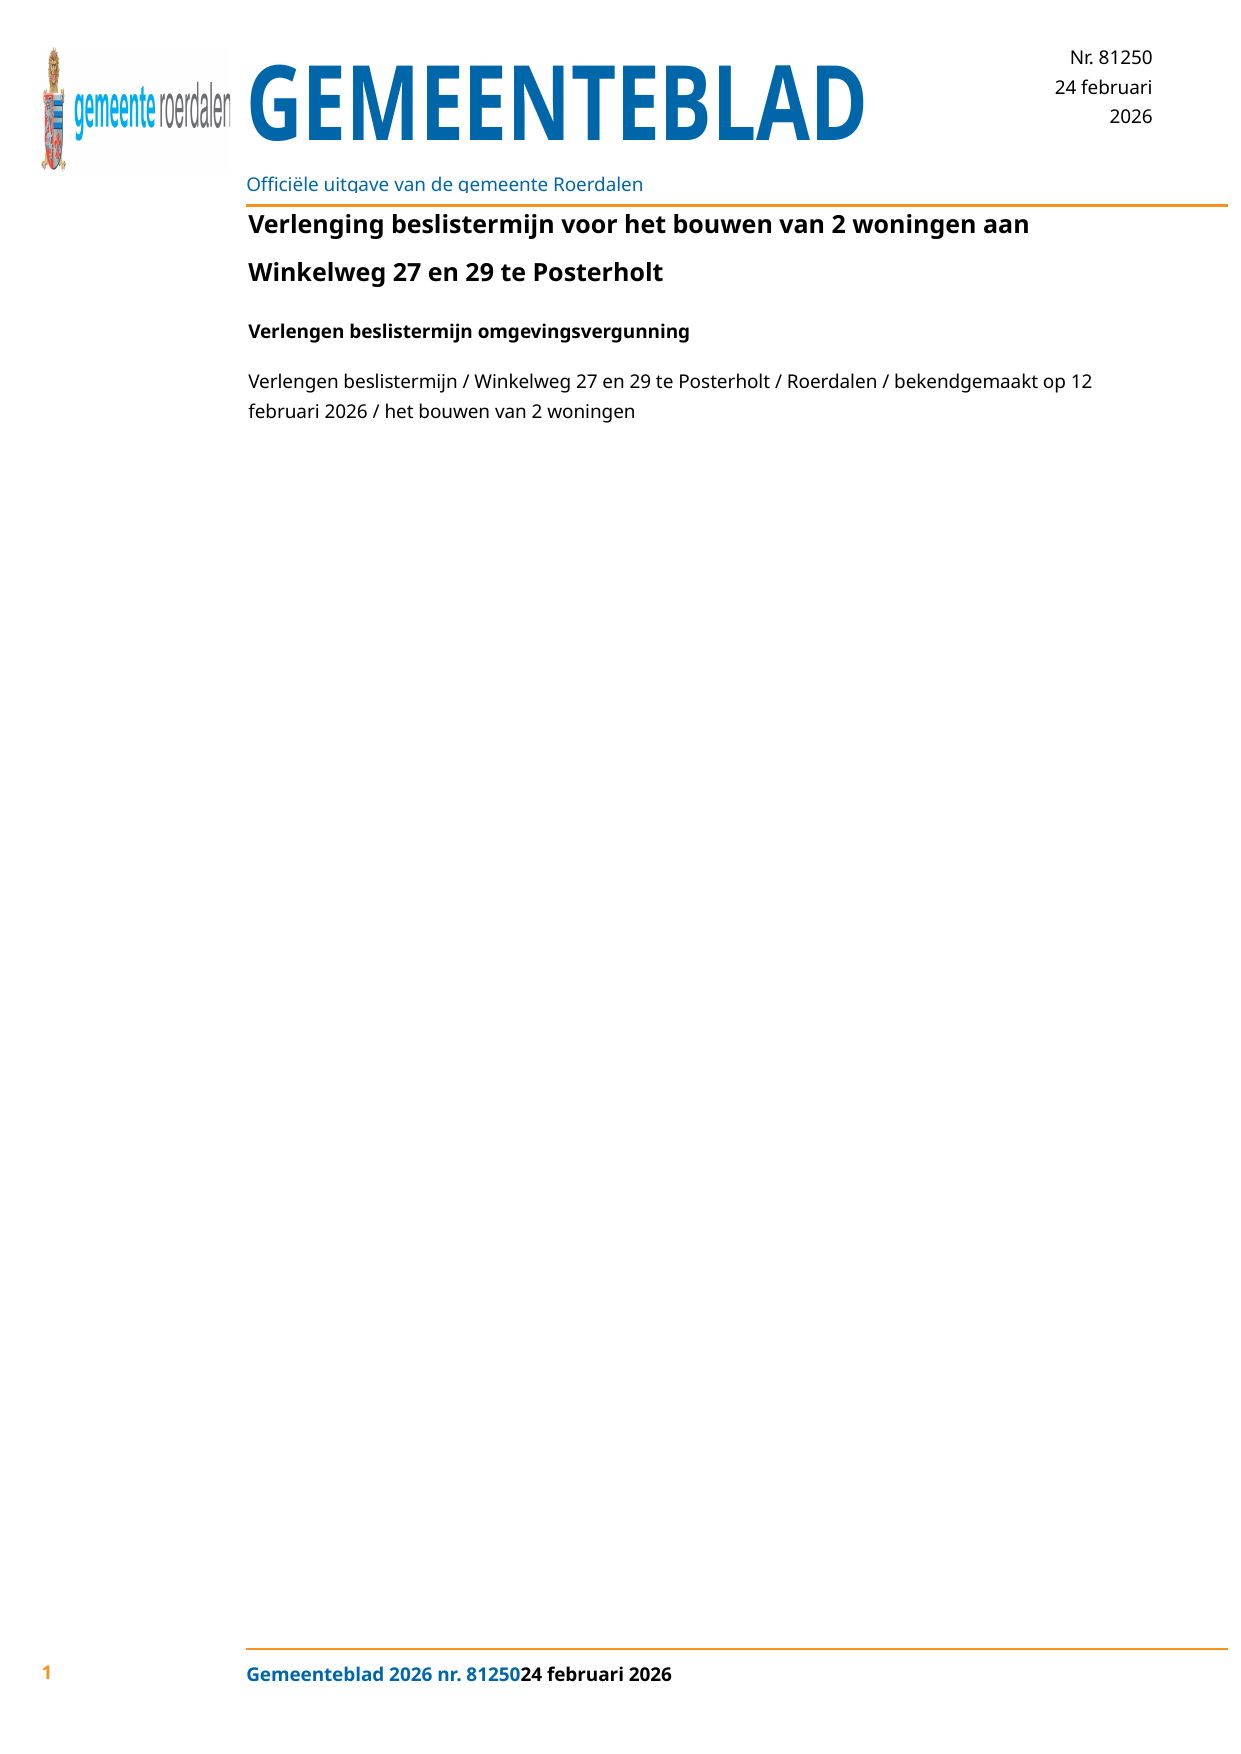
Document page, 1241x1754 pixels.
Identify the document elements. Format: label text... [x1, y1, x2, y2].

text Verlengen beslistermijn omgevingsvergunning [248, 318, 1152, 344]
picture [41, 47, 231, 172]
text Verlengen beslistermijn / Winkelweg 27 en 29 te Posterholt / Roerdalen / bekendgemaakt op 12 februari 2026 / het bouwen van 2 woningen [248, 368, 1152, 424]
text Verlenging beslistermijn voor het bouwen van 2 woningen aan Winkelweg 27 en 29 te Posterholt [248, 207, 1152, 288]
